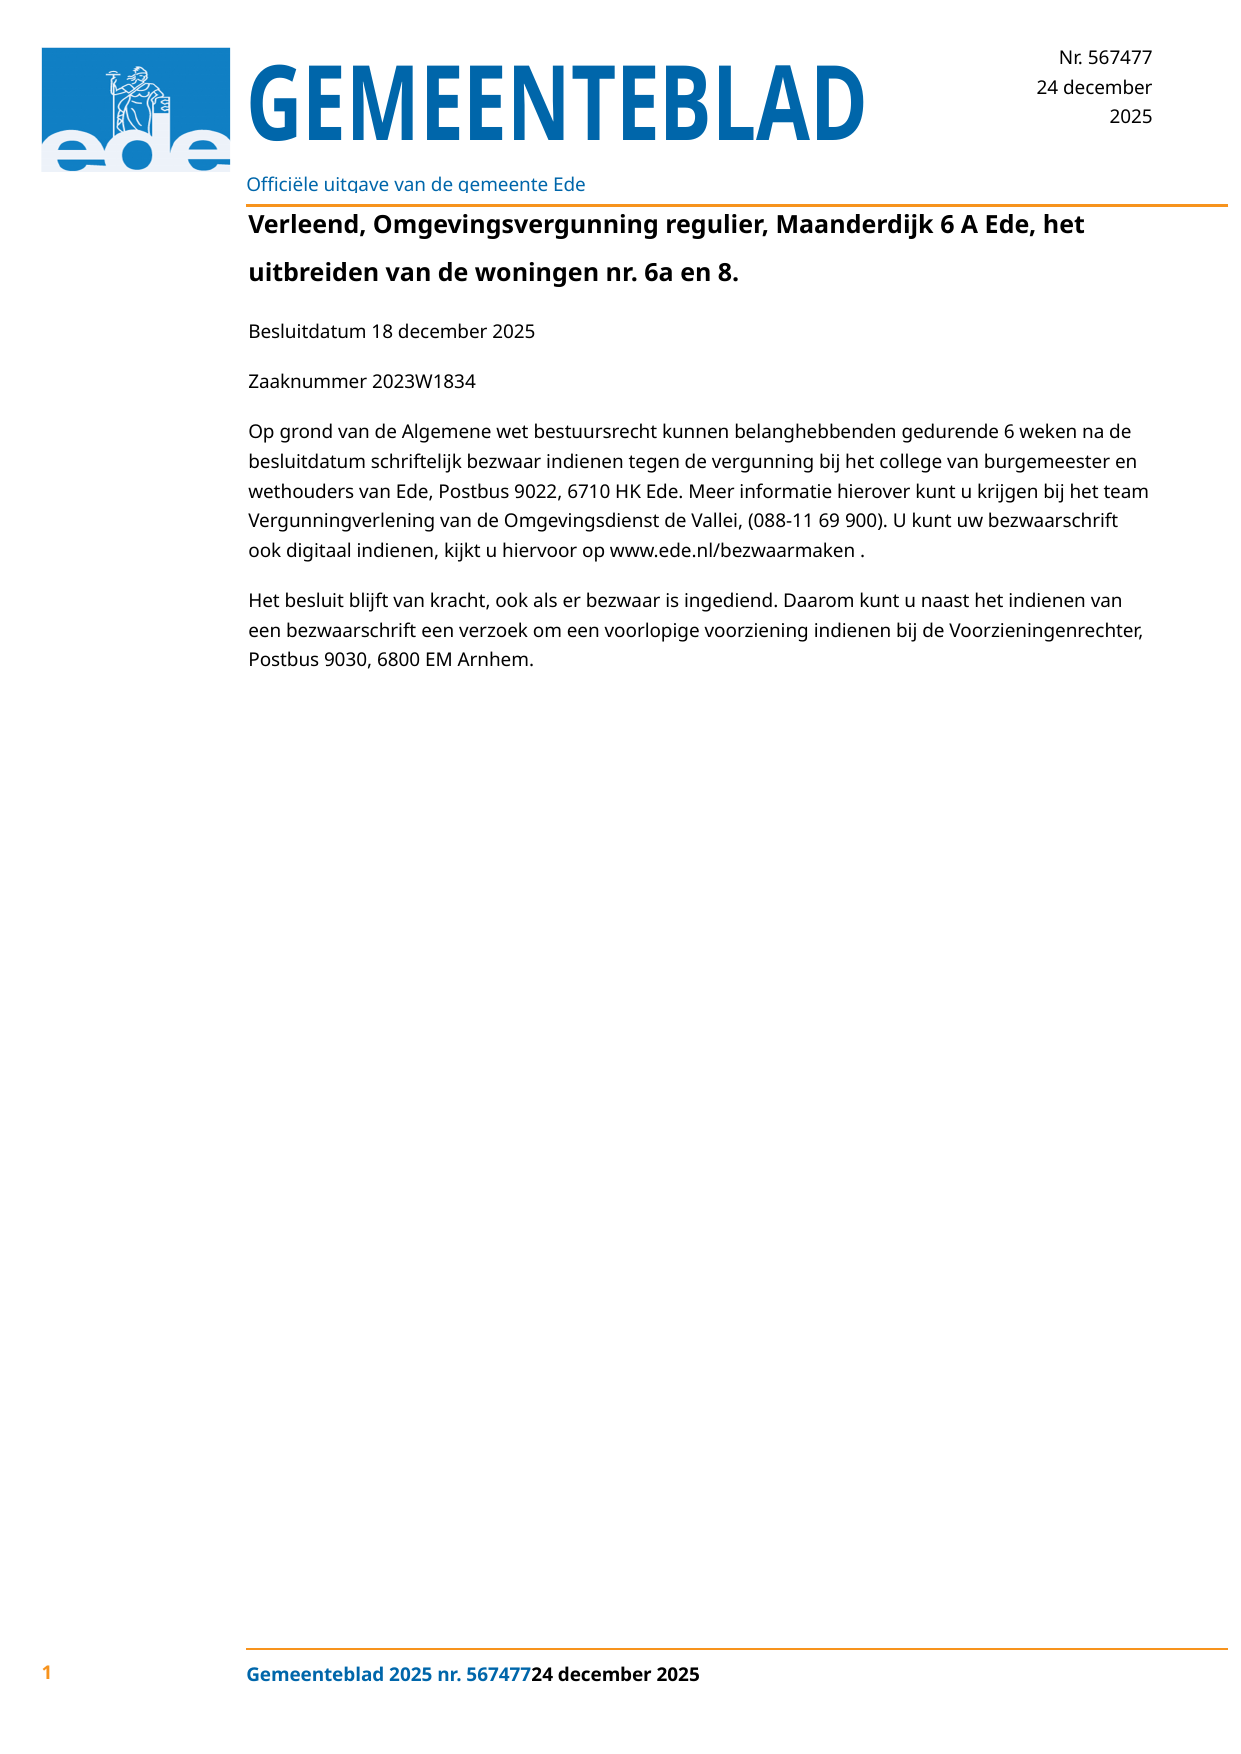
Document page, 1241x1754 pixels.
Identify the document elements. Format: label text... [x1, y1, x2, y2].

picture [41, 47, 231, 172]
text Besluitdatum 18 december 2025 [248, 318, 1152, 344]
text Zaaknummer 2023W1834 [248, 368, 1152, 394]
text Op grond van de Algemene wet bestuursrecht kunnen belanghebbenden gedurende 6 weken na de besluitdatum schriftelijk bezwaar indienen tegen de vergunning bij het college van burgemeester en wethouders van Ede, Postbus 9022, 6710 HK Ede. Meer informatie hierover kunt u krijgen bij het team Vergunningverlening van de Omgevingsdienst de Vallei, (088-11 69 900). U kunt uw bezwaarschrift ook digitaal indienen, kijkt u hiervoor op www.ede.nl/bezwaarmaken . [248, 419, 1152, 563]
text Het besluit blijft van kracht, ook als er bezwaar is ingediend. Daarom kunt u naast het indienen van een bezwaarschrift een verzoek om een voorlopige voorziening indienen bij de Voorzieningenrechter, Postbus 9030, 6800 EM Arnhem. [248, 587, 1152, 672]
text Verleend, Omgevingsvergunning regulier, Maanderdijk 6 A Ede, het uitbreiden van de woningen nr. 6a en 8. [248, 207, 1152, 288]
